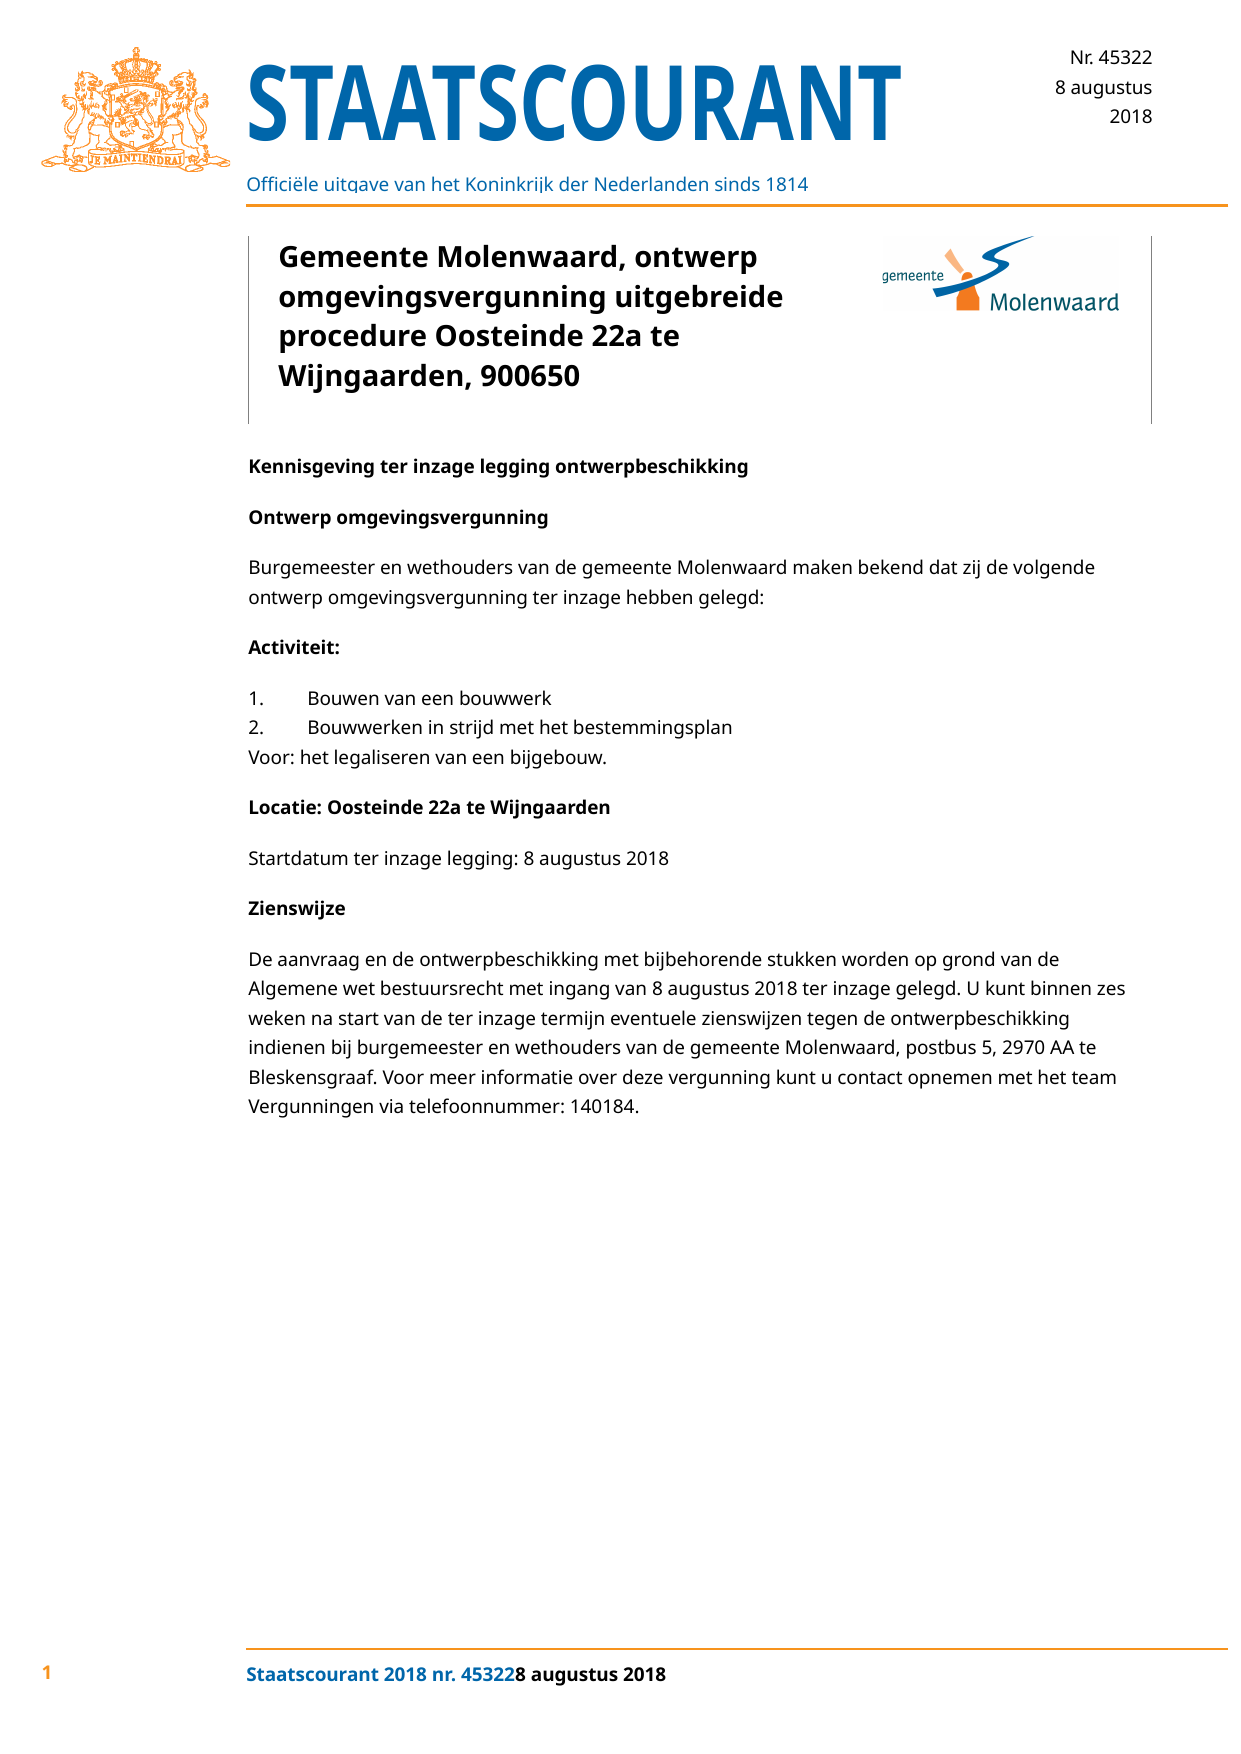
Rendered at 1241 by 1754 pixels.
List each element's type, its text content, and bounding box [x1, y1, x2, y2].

text Voor: het legaliseren van een bijgebouw. [248, 744, 1152, 770]
list Bouwwerken in strijd met het bestemmingsplan [248, 714, 1152, 740]
picture [882, 236, 1119, 311]
text Burgemeester en wethouders van de gemeente Molenwaard maken bekend dat zij de volgende ontwerp omgevingsvergunning ter inzage hebben gelegd: [248, 554, 1152, 610]
list Bouwen van een bouwwerk [248, 685, 1152, 711]
text De aanvraag en de ontwerpbeschikking met bijbehorende stukken worden op grond van de Algemene wet bestuursrecht met ingang van 8 augustus 2018 ter inzage gelegd. U kunt binnen zes weken na start van de ter inzage termijn eventuele zienswijzen tegen de ontwerpbeschikking indienen bij burgemeester en wethouders van de gemeente Molenwaard, postbus 5, 2970 AA te Bleskensgraaf. Voor meer informatie over deze vergunning kunt u contact opnemen met het team Vergunningen via telefoonnummer: 140184. [248, 946, 1152, 1119]
table_header Gemeente Molenwaard, ontwerp omgevingsvergunning uitgebreide procedure Oosteinde 22a te Wijngaarden, 900650 [249, 236, 850, 424]
text Ontwerp omgevingsvergunning [248, 504, 1152, 530]
table_header [850, 236, 1151, 424]
text Activiteit: [248, 634, 1152, 660]
text Startdatum ter inzage legging: 8 augustus 2018 [248, 845, 1152, 871]
text Kennisgeving ter inzage legging ontwerpbeschikking [248, 454, 1152, 479]
picture [41, 47, 231, 172]
text Locatie: Oosteinde 22a te Wijngaarden [248, 794, 1152, 820]
text Zienswijze [248, 895, 1152, 921]
